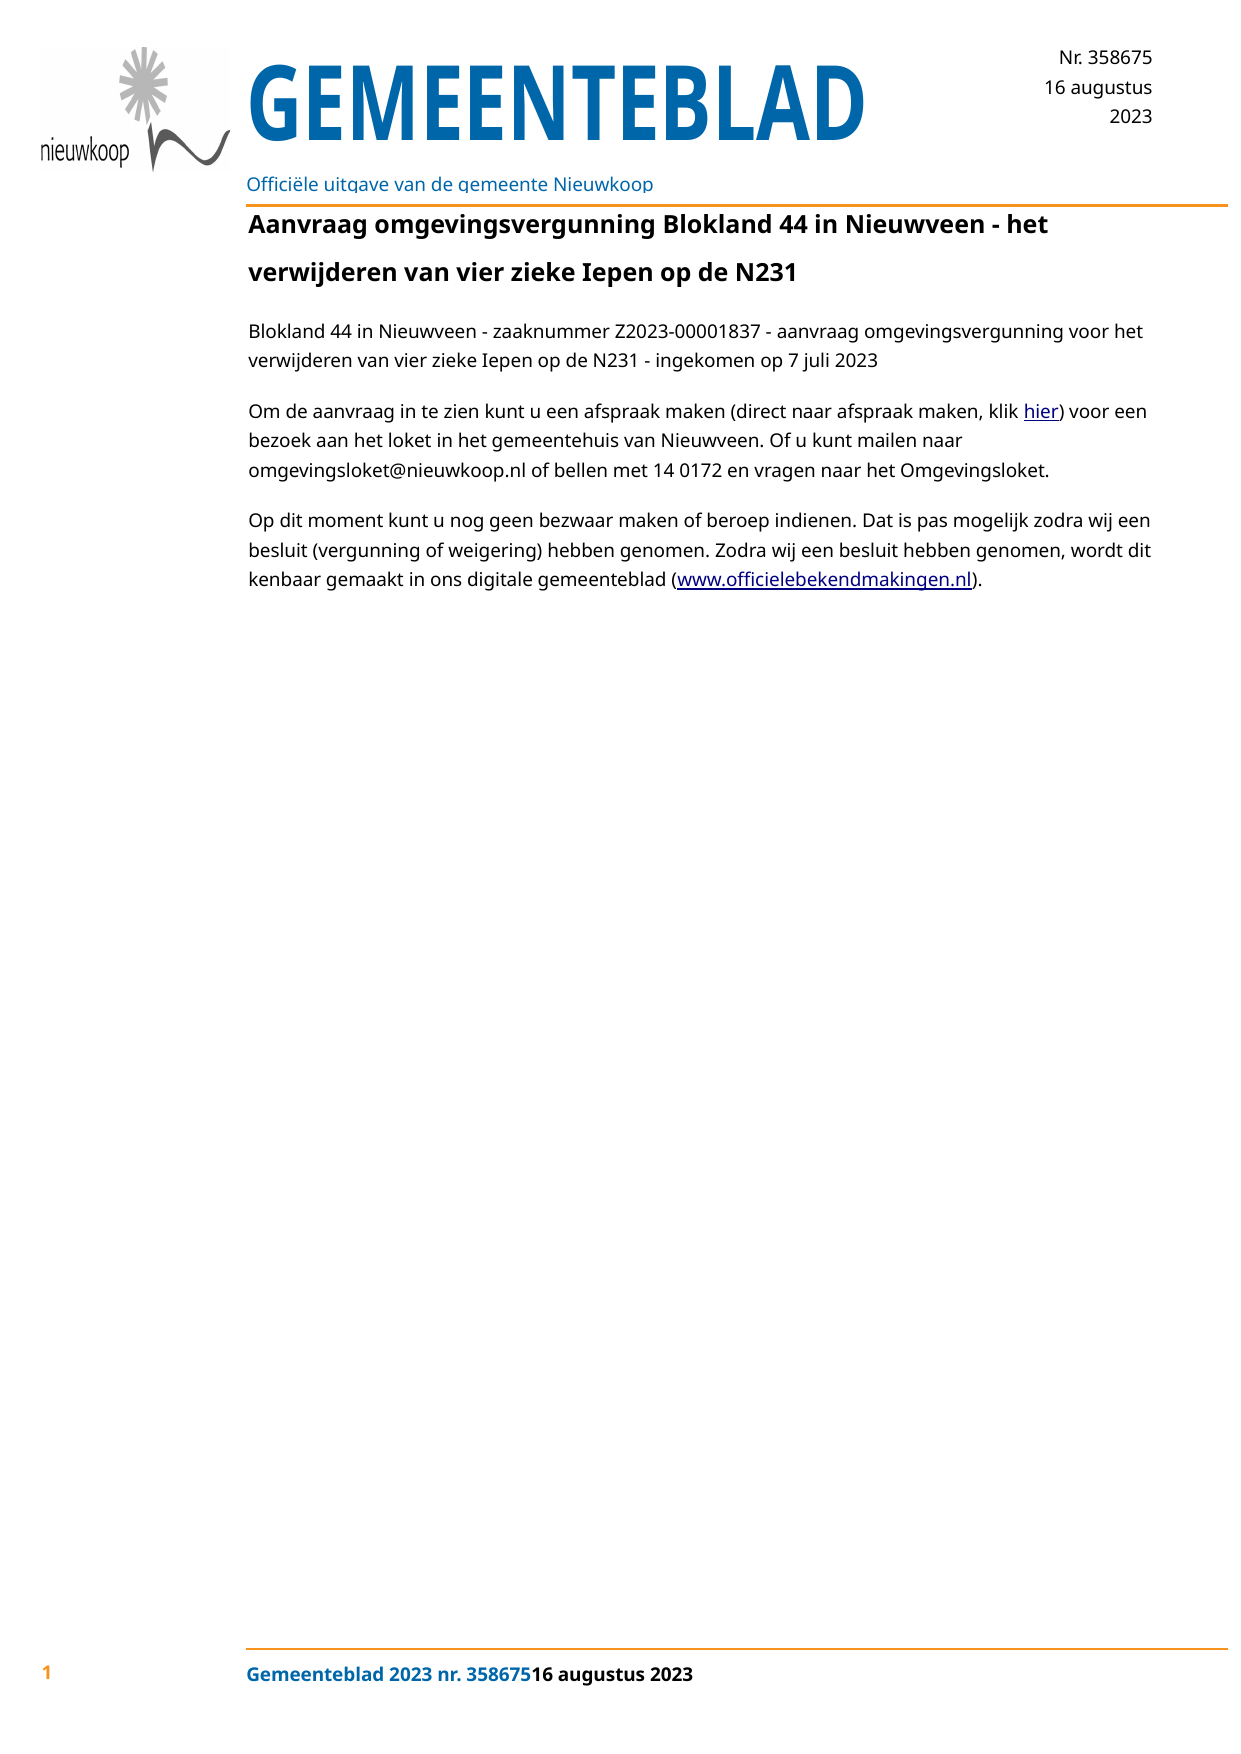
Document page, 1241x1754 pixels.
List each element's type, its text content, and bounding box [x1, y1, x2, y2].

picture [41, 47, 231, 172]
text Op dit moment kunt u nog geen bezwaar maken of beroep indienen. Dat is pas mogelijk zodra wij een besluit (vergunning of weigering) hebben genomen. Zodra wij een besluit hebben genomen, wordt dit kenbaar gemaakt in ons digitale gemeenteblad (www.officielebekendmakingen.nl). [248, 507, 1152, 592]
text Blokland 44 in Nieuwveen - zaaknummer Z2023-00001837 - aanvraag omgevingsvergunning voor het verwijderen van vier zieke Iepen op de N231 - ingekomen op 7 juli 2023 [248, 318, 1152, 373]
text Om de aanvraag in te zien kunt u een afspraak maken (direct naar afspraak maken, klik hier) voor een bezoek aan het loket in het gemeentehuis van Nieuwveen. Of u kunt mailen naar omgevingsloket@nieuwkoop.nl of bellen met 14 0172 en vragen naar het Omgevingsloket. [248, 398, 1152, 483]
text Aanvraag omgevingsvergunning Blokland 44 in Nieuwveen - het verwijderen van vier zieke Iepen op de N231 [248, 207, 1152, 288]
